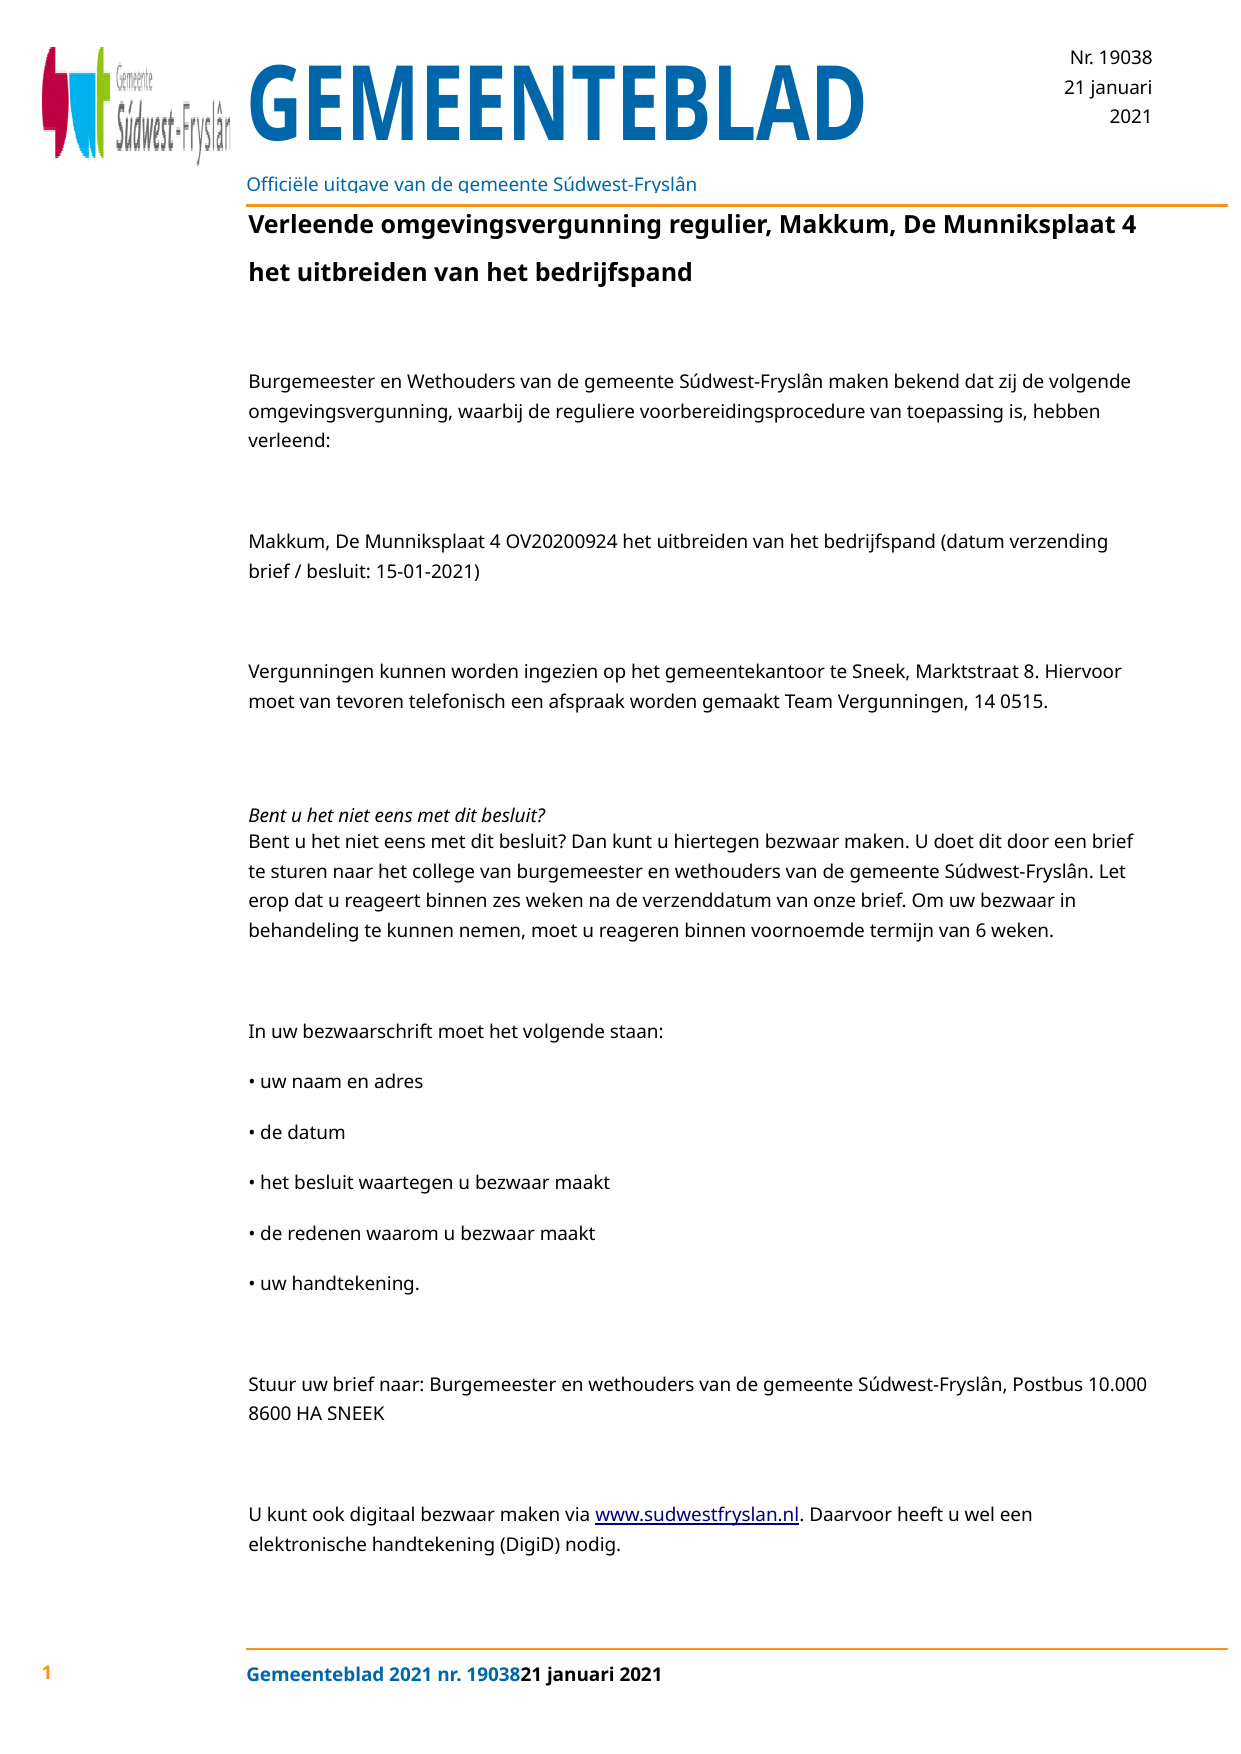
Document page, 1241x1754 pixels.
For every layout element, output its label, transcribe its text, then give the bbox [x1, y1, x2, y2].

text Vergunningen kunnen worden ingezien op het gemeentekantoor te Sneek, Marktstraat 8. Hiervoor moet van tevoren telefonisch een afspraak worden gemaakt Team Vergunningen, 14 0515. [248, 659, 1152, 714]
text Bent u het niet eens met dit besluit? [248, 803, 1152, 828]
text Bent u het niet eens met dit besluit? Dan kunt u hiertegen bezwaar maken. U doet dit door een brief te sturen naar het college van burgemeester en wethouders van de gemeente Súdwest-Fryslân. Let erop dat u reageert binnen zes weken na de verzenddatum van onze brief. Om uw bezwaar in behandeling te kunnen nemen, moet u reageren binnen voornoemde termijn van 6 weken. [248, 828, 1152, 943]
picture [41, 47, 231, 172]
text Verleende omgevingsvergunning regulier, Makkum, De Munniksplaat 4 het uitbreiden van het bedrijfspand [248, 207, 1152, 288]
text • uw naam en adres [248, 1068, 1152, 1094]
text • de redenen waarom u bezwaar maakt [248, 1220, 1152, 1245]
text Burgemeester en Wethouders van de gemeente Súdwest-Fryslân maken bekend dat zij de volgende omgevingsvergunning, waarbij de reguliere voorbereidingsprocedure van toepassing is, hebben verleend: [248, 368, 1152, 453]
text Makkum, De Munniksplaat 4 OV20200924 het uitbreiden van het bedrijfspand (datum verzending brief / besluit: 15-01-2021) [248, 528, 1152, 584]
text • uw handtekening. [248, 1270, 1152, 1296]
text • de datum [248, 1119, 1152, 1144]
text Stuur uw brief naar: Burgemeester en wethouders van de gemeente Súdwest-Fryslân, Postbus 10.000 8600 HA SNEEK [248, 1371, 1152, 1426]
text • het besluit waartegen u bezwaar maakt [248, 1169, 1152, 1195]
text U kunt ook digitaal bezwaar maken via www.sudwestfryslan.nl. Daarvoor heeft u wel een elektronische handtekening (DigiD) nodig. [248, 1501, 1152, 1557]
text In uw bezwaarschrift moet het volgende staan: [248, 1018, 1152, 1044]
